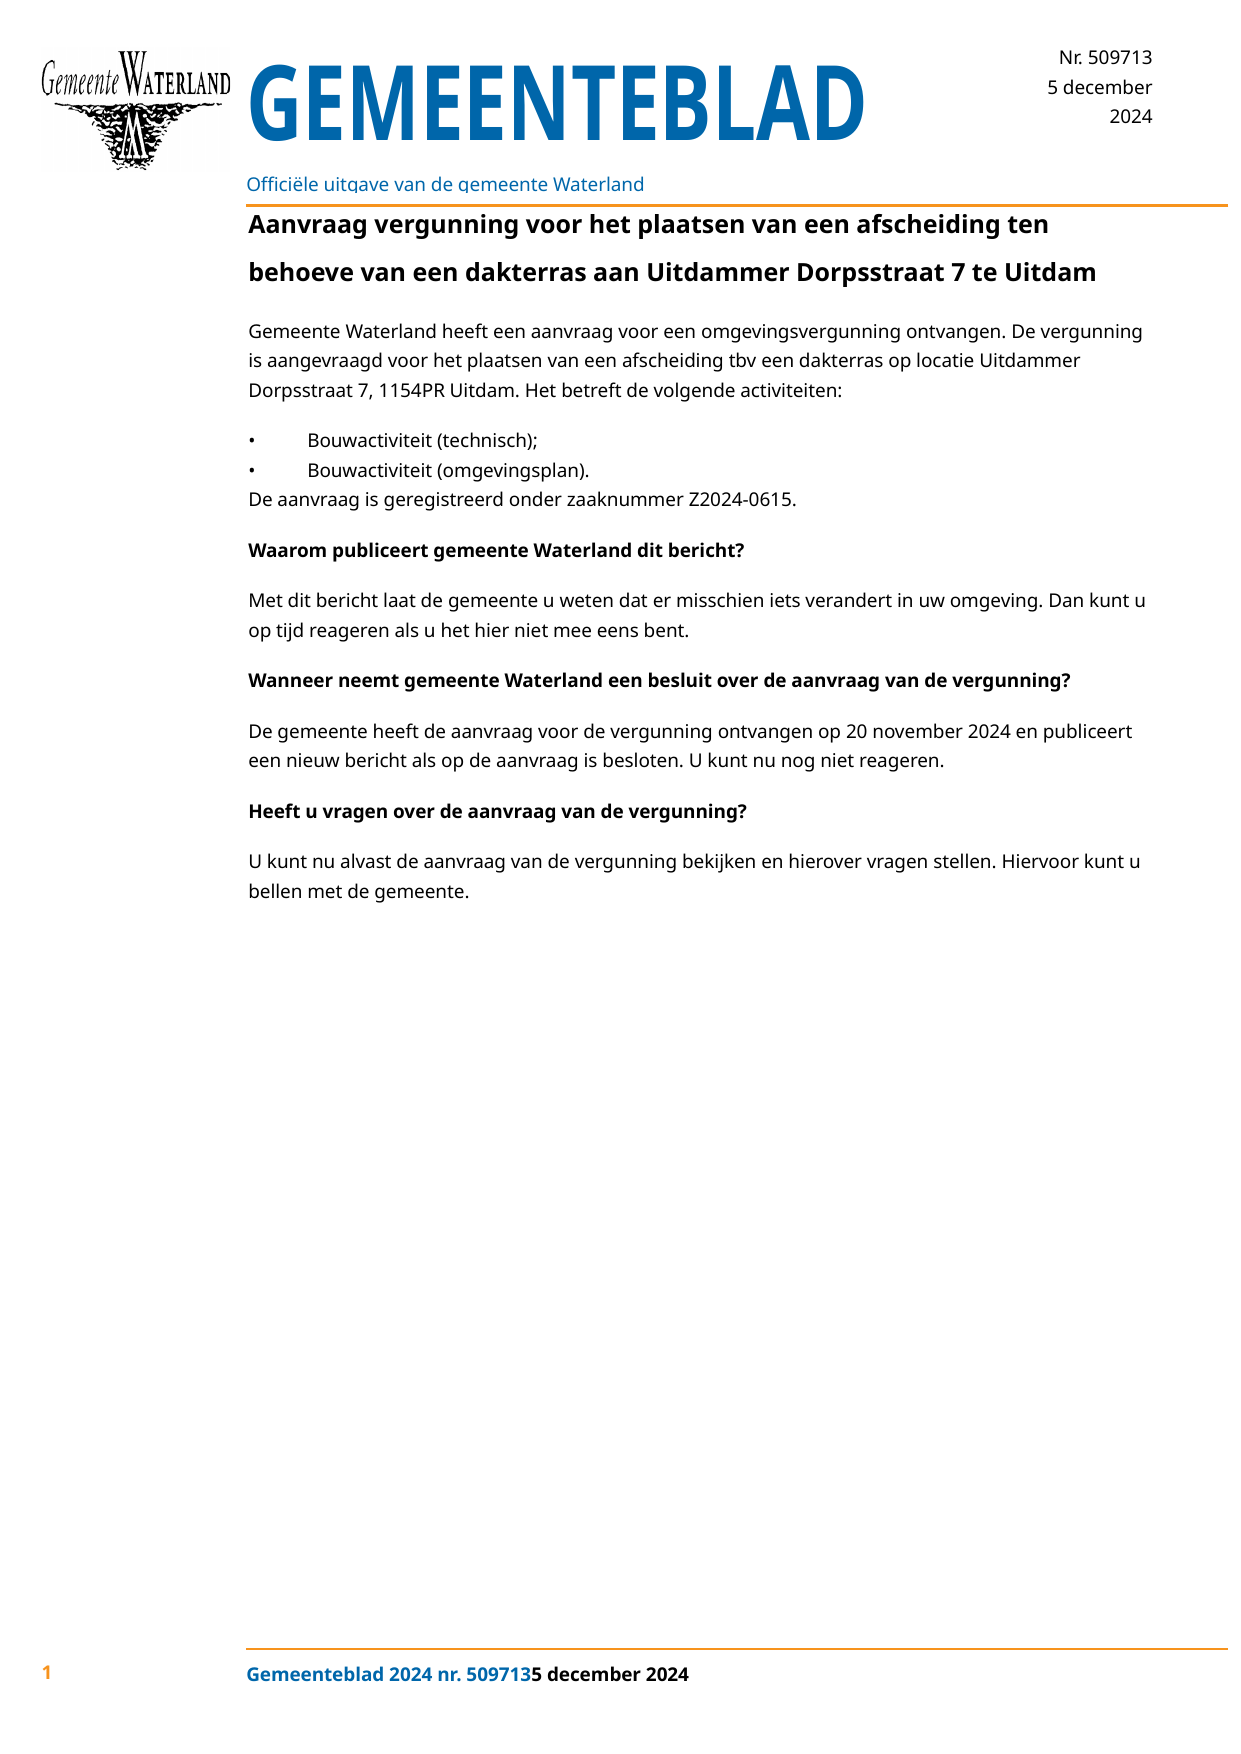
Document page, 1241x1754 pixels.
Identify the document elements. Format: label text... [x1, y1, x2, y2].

text Wanneer neemt gemeente Waterland een besluit over de aanvraag van de vergunning? [248, 667, 1152, 693]
picture [41, 47, 231, 172]
text Met dit bericht laat de gemeente u weten dat er misschien iets verandert in uw omgeving. Dan kunt u op tijd reageren als u het hier niet mee eens bent. [248, 587, 1152, 643]
text Waarom publiceert gemeente Waterland dit bericht? [248, 537, 1152, 563]
list Bouwactiviteit (technisch); [248, 427, 1152, 453]
text U kunt nu alvast de aanvraag van de vergunning bekijken en hierover vragen stellen. Hiervoor kunt u bellen met de gemeente. [248, 848, 1152, 904]
text Aanvraag vergunning voor het plaatsen van een afscheiding ten behoeve van een dakterras aan Uitdammer Dorpsstraat 7 te Uitdam [248, 207, 1152, 288]
text Heeft u vragen over de aanvraag van de vergunning? [248, 798, 1152, 824]
text Gemeente Waterland heeft een aanvraag voor een omgevingsvergunning ontvangen. De vergunning is aangevraagd voor het plaatsen van een afscheiding tbv een dakterras op locatie Uitdammer Dorpsstraat 7, 1154PR Uitdam. Het betreft de volgende activiteiten: [248, 318, 1152, 403]
text De gemeente heeft de aanvraag voor de vergunning ontvangen op 20 november 2024 en publiceert een nieuw bericht als op de aanvraag is besloten. U kunt nu nog niet reageren. [248, 718, 1152, 773]
list Bouwactiviteit (omgevingsplan). [248, 457, 1152, 483]
text De aanvraag is geregistreerd onder zaaknummer Z2024-0615. [248, 487, 1152, 512]
